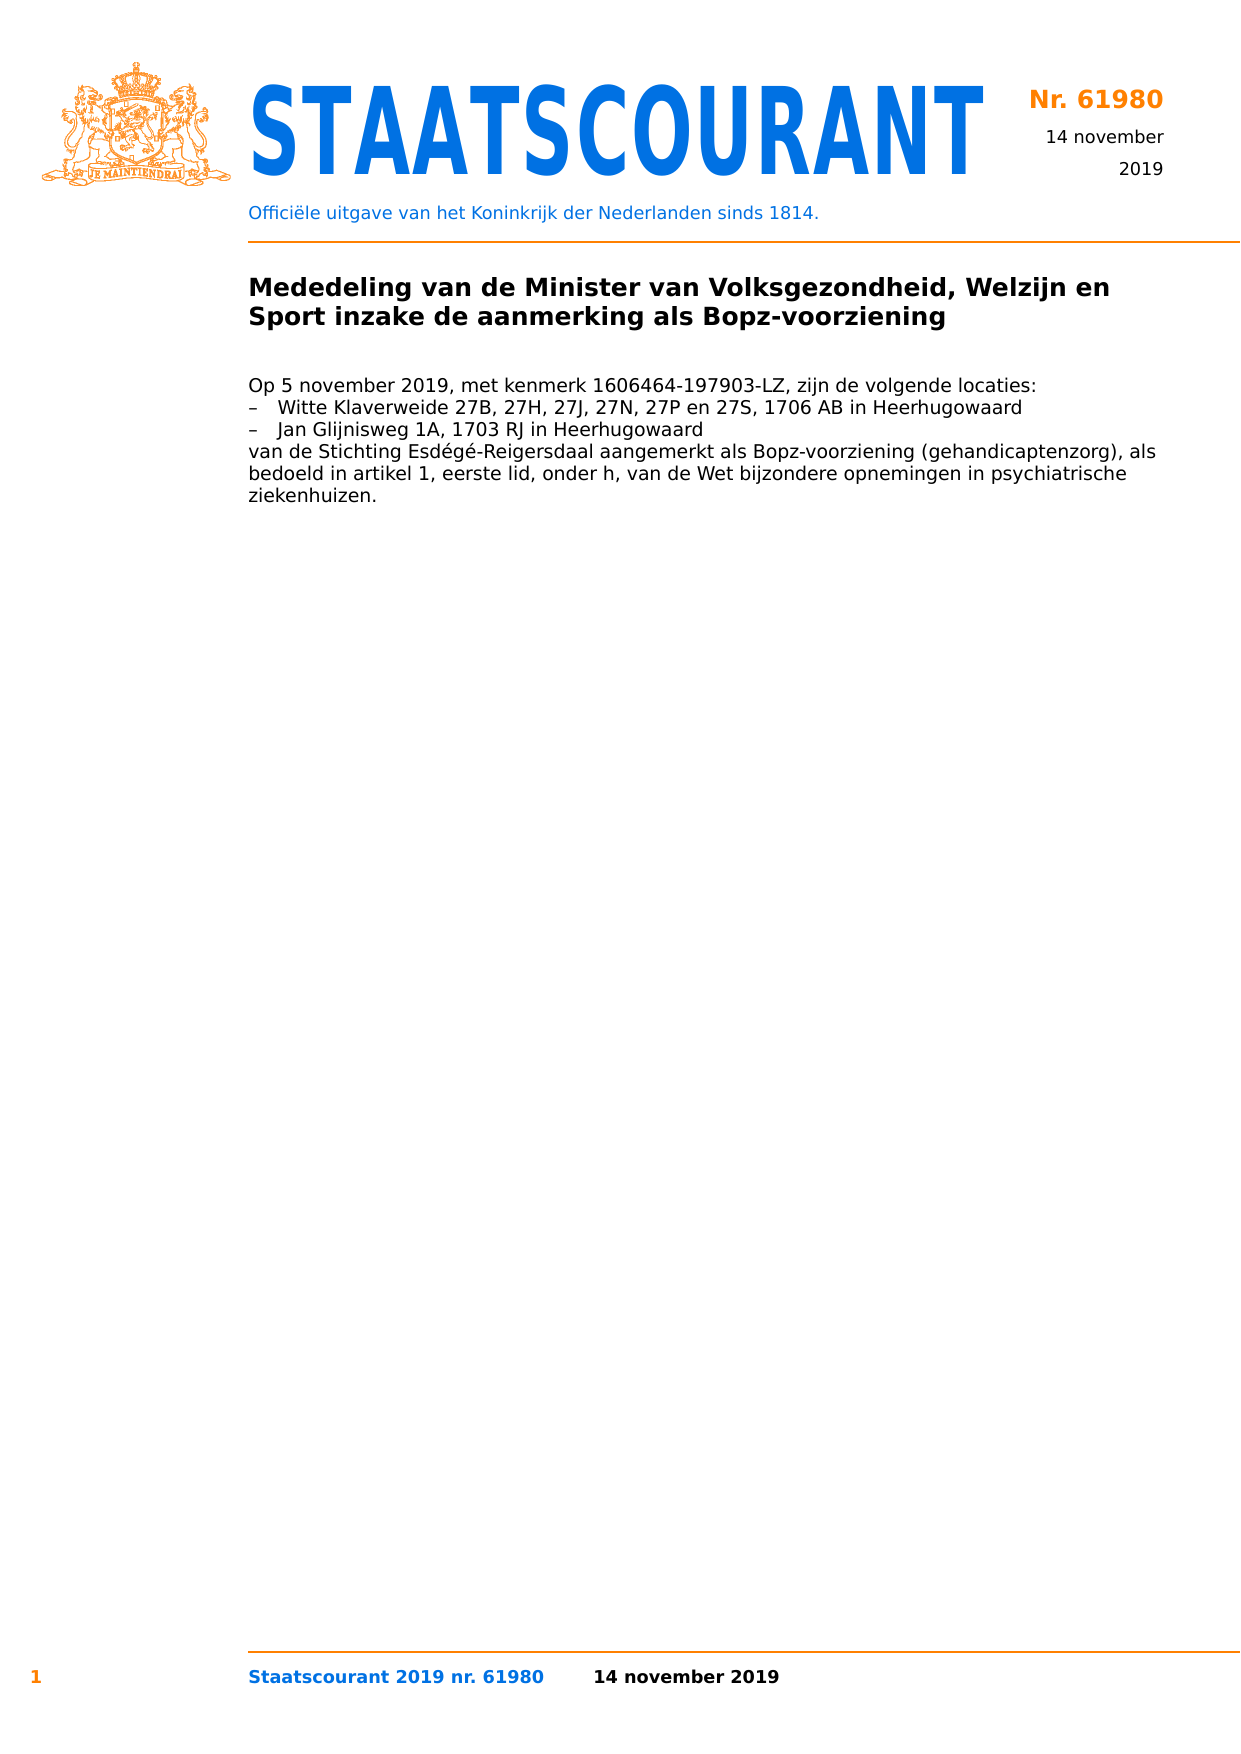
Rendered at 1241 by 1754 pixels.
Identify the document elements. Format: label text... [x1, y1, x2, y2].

text – Jan Glijnisweg 1A, 1703 RJ in Heerhugowaard [248, 419, 1163, 441]
table_header [25, 62, 248, 241]
text Op 5 november 2019, met kenmerk 1606464-197903-LZ, zijn de volgende locaties: [248, 375, 1163, 397]
text – Witte Klaverweide 27B, 27H, 27J, 27N, 27P en 27S, 1706 AB in Heerhugowaard [248, 397, 1163, 419]
table_cell 2019 [998, 153, 1240, 203]
table_header Nr. 61980 [998, 62, 1240, 121]
subtitle Mededeling van de Minister van Volksgezondheid, Welzijn en Sport inzake de aanmerking als Bopz-voorziening [248, 273, 1163, 331]
table_cell 14 november [998, 121, 1240, 153]
picture [41, 62, 231, 186]
table_cell Officiële uitgave van het Koninkrijk der Nederlanden sinds 1814. [248, 203, 1240, 241]
table_header STAATSCOURANT [248, 62, 998, 203]
text van de Stichting Esdégé-Reigersdaal aangemerkt als Bopz-voorziening (gehandicaptenzorg), als bedoeld in artikel 1, eerste lid, onder h, van de Wet bijzondere opnemingen in psychiatrische ziekenhuizen. [248, 441, 1163, 507]
